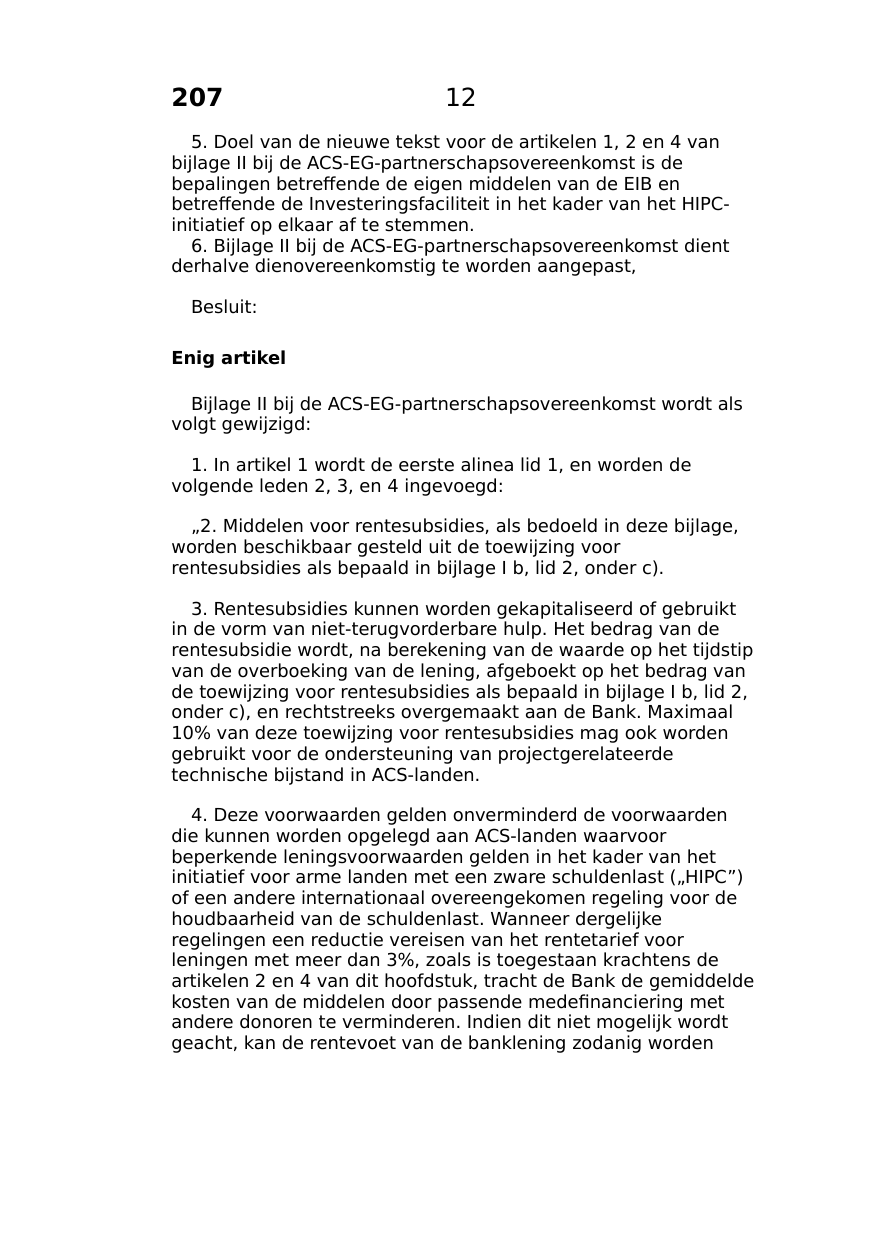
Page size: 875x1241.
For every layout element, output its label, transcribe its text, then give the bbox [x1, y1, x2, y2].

text Besluit: [171, 297, 756, 318]
text Bijlage II bij de ACS-EG-partnerschapsovereenkomst wordt als volgt gewijzigd: [171, 393, 756, 435]
subtitle Enig artikel [171, 348, 756, 368]
text 5. Doel van de nieuwe tekst voor de artikelen 1, 2 en 4 van bijlage II bij de ACS-EG-partnerschapsovereenkomst is de bepalingen betreffende de eigen middelen van de EIB en betreffende de Investeringsfaciliteit in het kader van het HIPC-initiatief op elkaar af te stemmen. [171, 132, 756, 236]
text 3. Rentesubsidies kunnen worden gekapitaliseerd of gebruikt in de vorm van niet-terugvorderbare hulp. Het bedrag van de rentesubsidie wordt, na berekening van de waarde op het tijdstip van de overboeking van de lening, afgeboekt op het bedrag van de toewijzing voor rentesubsidies als bepaald in bijlage I b, lid 2, onder c), en rechtstreeks overgemaakt aan de Bank. Maximaal 10% van deze toewijzing voor rentesubsidies mag ook worden gebruikt voor de ondersteuning van projectgerelateerde technische bijstand in ACS-landen. [171, 598, 756, 785]
text 4. Deze voorwaarden gelden onverminderd de voorwaarden die kunnen worden opgelegd aan ACS-landen waarvoor beperkende leningsvoorwaarden gelden in het kader van het initiatief voor arme landen met een zware schuldenlast („HIPC”) of een andere internationaal overeengekomen regeling voor de houdbaarheid van de schuldenlast. Wanneer dergelijke regelingen een reductie vereisen van het rentetarief voor leningen met meer dan 3%, zoals is toegestaan krachtens de artikelen 2 en 4 van dit hoofdstuk, tracht de Bank de gemiddelde kosten van de middelen door passende medefinanciering met andere donoren te verminderen. Indien dit niet mogelijk wordt geacht, kan de rentevoet van de banklening zodanig worden [171, 805, 756, 1054]
text „2. Middelen voor rentesubsidies, als bedoeld in deze bijlage, worden beschikbaar gesteld uit de toewijzing voor rentesubsidies als bepaald in bijlage I b, lid 2, onder c). [171, 516, 756, 578]
text 1. In artikel 1 wordt de eerste alinea lid 1, en worden de volgende leden 2, 3, en 4 ingevoegd: [171, 455, 756, 496]
text 6. Bijlage II bij de ACS-EG-partnerschapsovereenkomst dient derhalve dienovereenkomstig te worden aangepast, [171, 236, 756, 277]
